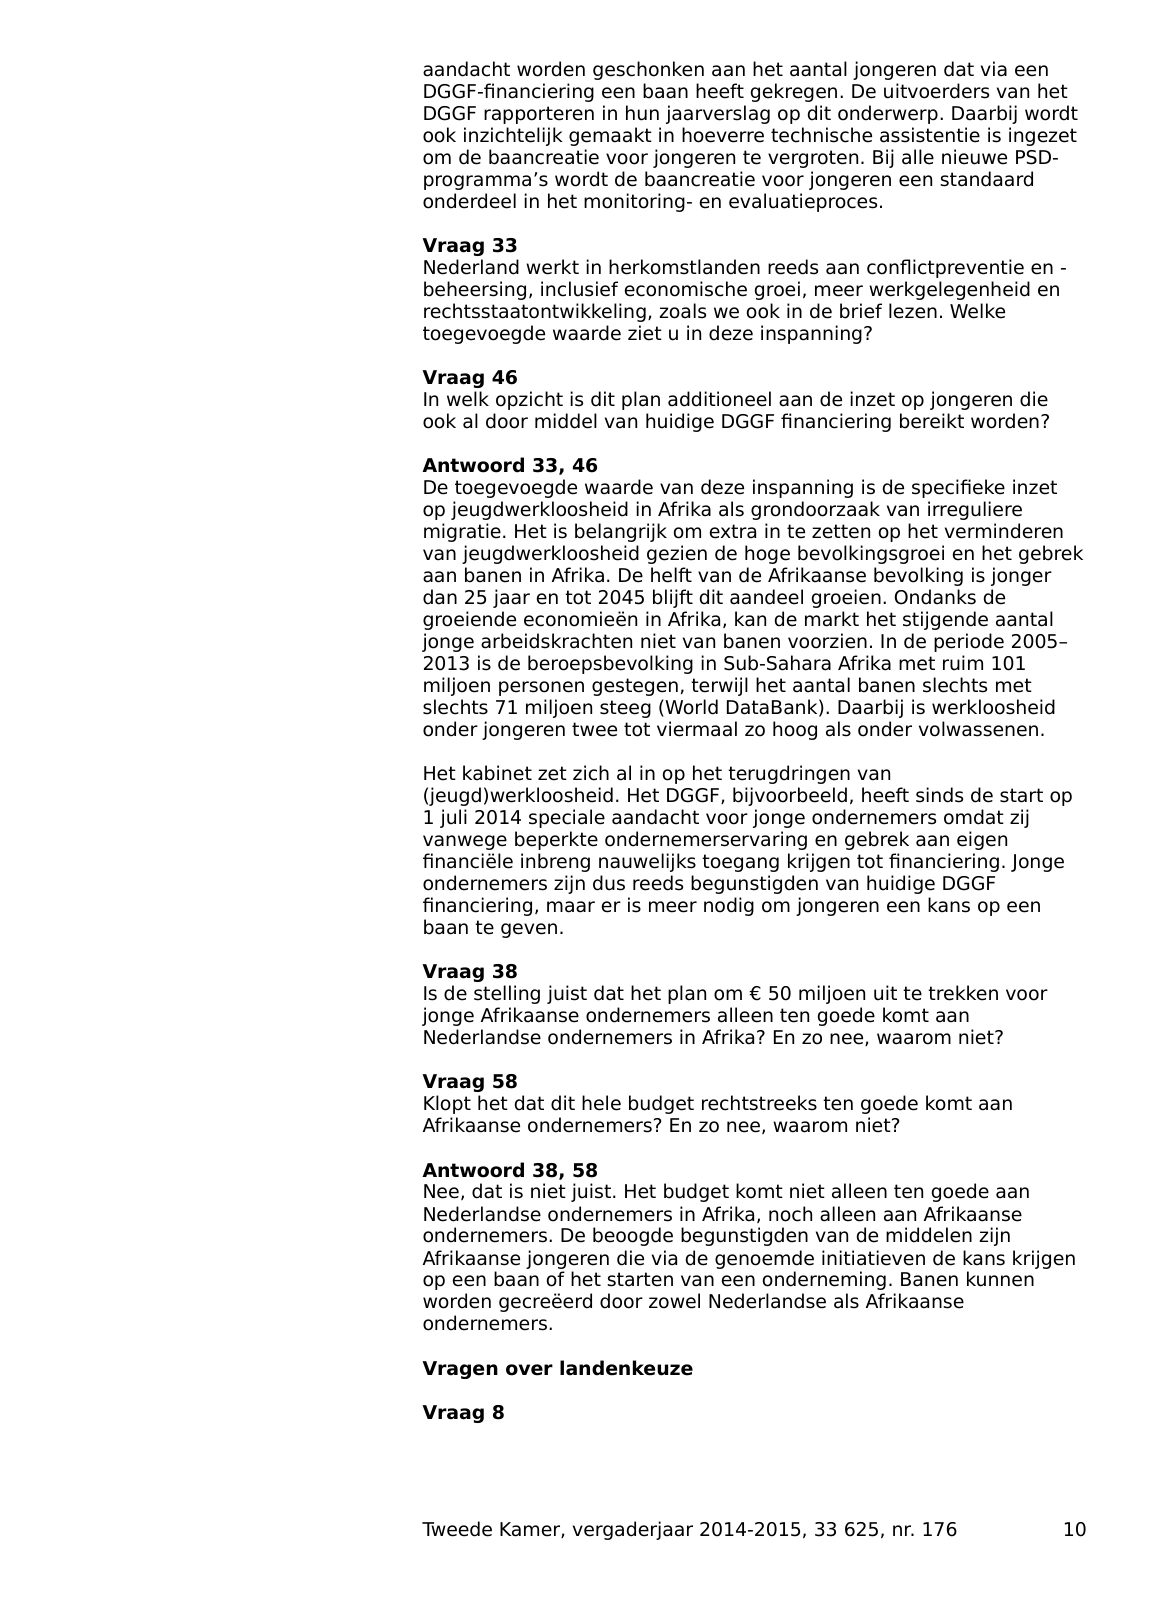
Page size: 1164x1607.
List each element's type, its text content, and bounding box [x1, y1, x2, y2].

text Antwoord 33, 46 [422, 455, 1087, 477]
text aandacht worden geschonken aan het aantal jongeren dat via een DGGF-financiering een baan heeft gekregen. De uitvoerders van het DGGF rapporteren in hun jaarverslag op dit onderwerp. Daarbij wordt ook inzichtelijk gemaakt in hoeverre technische assistentie is ingezet om de baancreatie voor jongeren te vergroten. Bij alle nieuwe PSD-programma’s wordt de baancreatie voor jongeren een standaard onderdeel in het monitoring- en evaluatieproces. [422, 59, 1087, 213]
text Vraag 38 [422, 961, 1087, 983]
text Vraag 33 [422, 235, 1087, 257]
text De toegevoegde waarde van deze inspanning is de specifieke inzet op jeugdwerkloosheid in Afrika als grondoorzaak van irreguliere migratie. Het is belangrijk om extra in te zetten op het verminderen van jeugdwerkloosheid gezien de hoge bevolkingsgroei en het gebrek aan banen in Afrika. De helft van de Afrikaanse bevolking is jonger dan 25 jaar en tot 2045 blijft dit aandeel groeien. Ondanks de groeiende economieën in Afrika, kan de markt het stijgende aantal jonge arbeidskrachten niet van banen voorzien. In de periode 2005–2013 is de beroepsbevolking in Sub-Sahara Afrika met ruim 101 miljoen personen gestegen, terwijl het aantal banen slechts met slechts 71 miljoen steeg (World DataBank). Daarbij is werkloosheid onder jongeren twee tot viermaal zo hoog als onder volwassenen. [422, 477, 1087, 741]
text Vraag 46 [422, 367, 1087, 389]
text Antwoord 38, 58 [422, 1159, 1087, 1181]
text Is de stelling juist dat het plan om € 50 miljoen uit te trekken voor jonge Afrikaanse ondernemers alleen ten goede komt aan Nederlandse ondernemers in Afrika? En zo nee, waarom niet? [422, 983, 1087, 1049]
text Klopt het dat dit hele budget rechtstreeks ten goede komt aan Afrikaanse ondernemers? En zo nee, waarom niet? [422, 1093, 1087, 1137]
text Het kabinet zet zich al in op het terugdringen van (jeugd)werkloosheid. Het DGGF, bijvoorbeeld, heeft sinds de start op 1 juli 2014 speciale aandacht voor jonge ondernemers omdat zij vanwege beperkte ondernemerservaring en gebrek aan eigen financiële inbreng nauwelijks toegang krijgen tot financiering. Jonge ondernemers zijn dus reeds begunstigden van huidige DGGF financiering, maar er is meer nodig om jongeren een kans op een baan te geven. [422, 763, 1087, 939]
text Vraag 58 [422, 1071, 1087, 1093]
text Vraag 8 [422, 1402, 1087, 1424]
text In welk opzicht is dit plan additioneel aan de inzet op jongeren die ook al door middel van huidige DGGF financiering bereikt worden? [422, 389, 1087, 433]
text Nederland werkt in herkomstlanden reeds aan conflictpreventie en -beheersing, inclusief economische groei, meer werkgelegenheid en rechtsstaatontwikkeling, zoals we ook in de brief lezen. Welke toegevoegde waarde ziet u in deze inspanning? [422, 257, 1087, 345]
subtitle Vragen over landenkeuze [422, 1357, 1087, 1379]
text Nee, dat is niet juist. Het budget komt niet alleen ten goede aan Nederlandse ondernemers in Afrika, noch alleen aan Afrikaanse ondernemers. De beoogde begunstigden van de middelen zijn Afrikaanse jongeren die via de genoemde initiatieven de kans krijgen op een baan of het starten van een onderneming. Banen kunnen worden gecreëerd door zowel Nederlandse als Afrikaanse ondernemers. [422, 1181, 1087, 1335]
